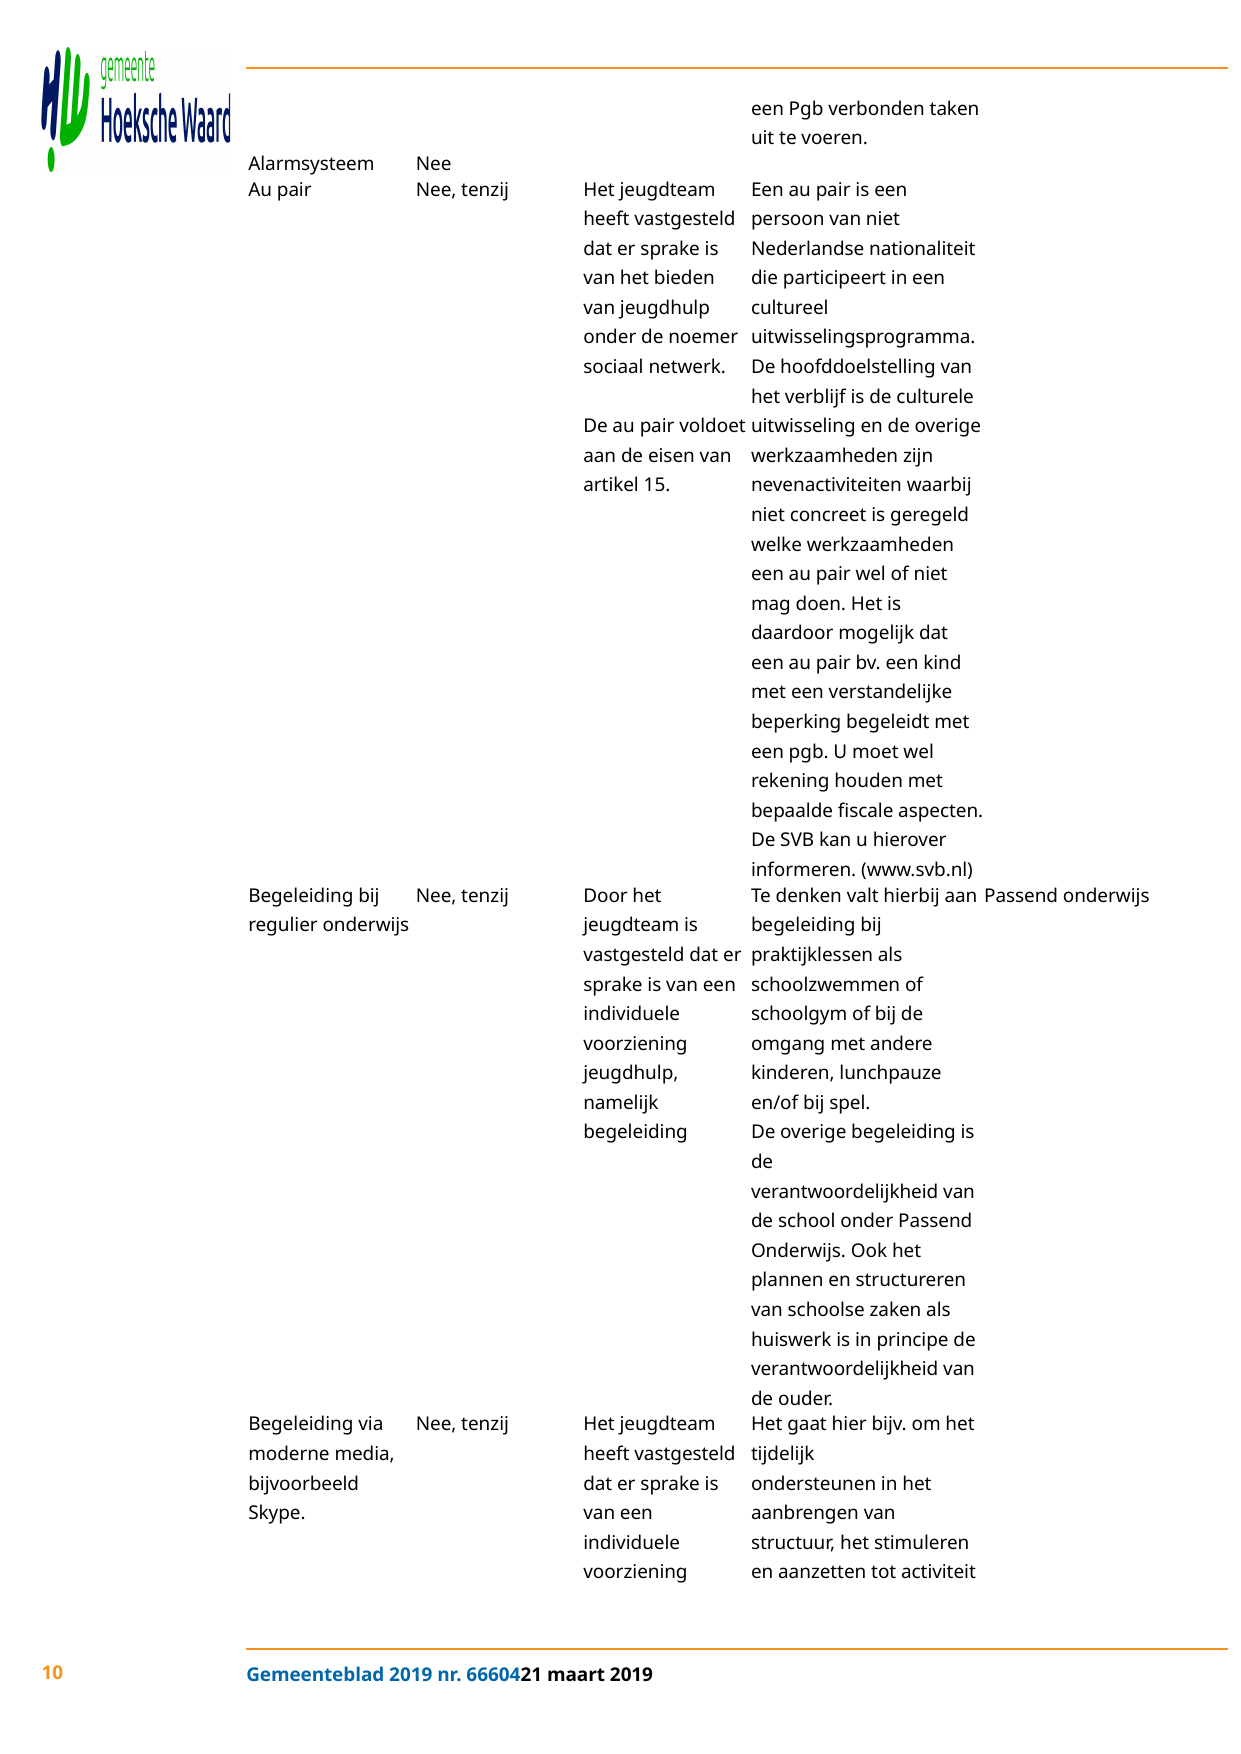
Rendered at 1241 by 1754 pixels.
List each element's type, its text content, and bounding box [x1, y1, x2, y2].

table_cell [583, 95, 751, 150]
table_cell Begeleiding via moderne media, bijvoorbeeld Skype. [248, 1411, 416, 1584]
table_cell Het gaat hier bijv. om het tijdelijk ondersteunen in het aanbrengen van structuur, het stimuleren en aanzetten tot activiteit [751, 1411, 984, 1584]
table_cell Een au pair is een persoon van niet Nederlandse nationaliteit die participeert in een cultureel uitwisselingsprogramma. De hoofddoelstelling van het verblijf is de culturele uitwisseling en de overige werkzaamheden zijn nevenactiviteiten waarbij niet concreet is geregeld welke werkzaamheden een au pair wel of niet mag doen. Het is daardoor mogelijk dat een au pair bv. een kind met een verstandelijke beperking begeleidt met een pgb. U moet wel rekening houden met bepaalde fiscale aspecten. De SVB kan u hierover informeren. (www.svb.nl) [751, 176, 984, 882]
table_cell [416, 95, 583, 150]
table_cell [984, 150, 1152, 176]
table_cell Begeleiding bij regulier onderwijs [248, 882, 416, 1411]
table_cell Door het jeugdteam is vastgesteld dat er sprake is van een individuele voorziening jeugdhulp, namelijk begeleiding [583, 882, 751, 1411]
table_cell [984, 95, 1152, 150]
table_cell Nee, tenzij [416, 176, 583, 882]
table_cell Het jeugdteam heeft vastgesteld dat er sprake is van het bieden van jeugdhulp onder de noemer sociaal netwerk. De au pair voldoet aan de eisen van artikel 15. [583, 176, 751, 882]
table_cell [751, 150, 984, 176]
table_cell [583, 150, 751, 176]
table_cell Passend onderwijs [984, 882, 1152, 1411]
table_cell [984, 176, 1152, 882]
table_cell Te denken valt hierbij aan begeleiding bij praktijklessen als schoolzwemmen of schoolgym of bij de omgang met andere kinderen, lunchpauze en/of bij spel. De overige begeleiding is de verantwoordelijkheid van de school onder Passend Onderwijs. Ook het plannen en structureren van schoolse zaken als huiswerk is in principe de verantwoordelijkheid van de ouder. [751, 882, 984, 1411]
table_cell [248, 95, 416, 150]
table_cell [984, 1411, 1152, 1584]
table_cell Het jeugdteam heeft vastgesteld dat er sprake is van een individuele voorziening [583, 1411, 751, 1584]
table_cell Nee, tenzij [416, 882, 583, 1411]
table_cell Nee, tenzij [416, 1411, 583, 1584]
picture [41, 47, 231, 172]
table_cell Au pair [248, 176, 416, 882]
table_cell een Pgb verbonden taken uit te voeren. [751, 95, 984, 150]
table_cell Nee [416, 150, 583, 176]
table_cell Alarmsysteem [248, 150, 416, 176]
